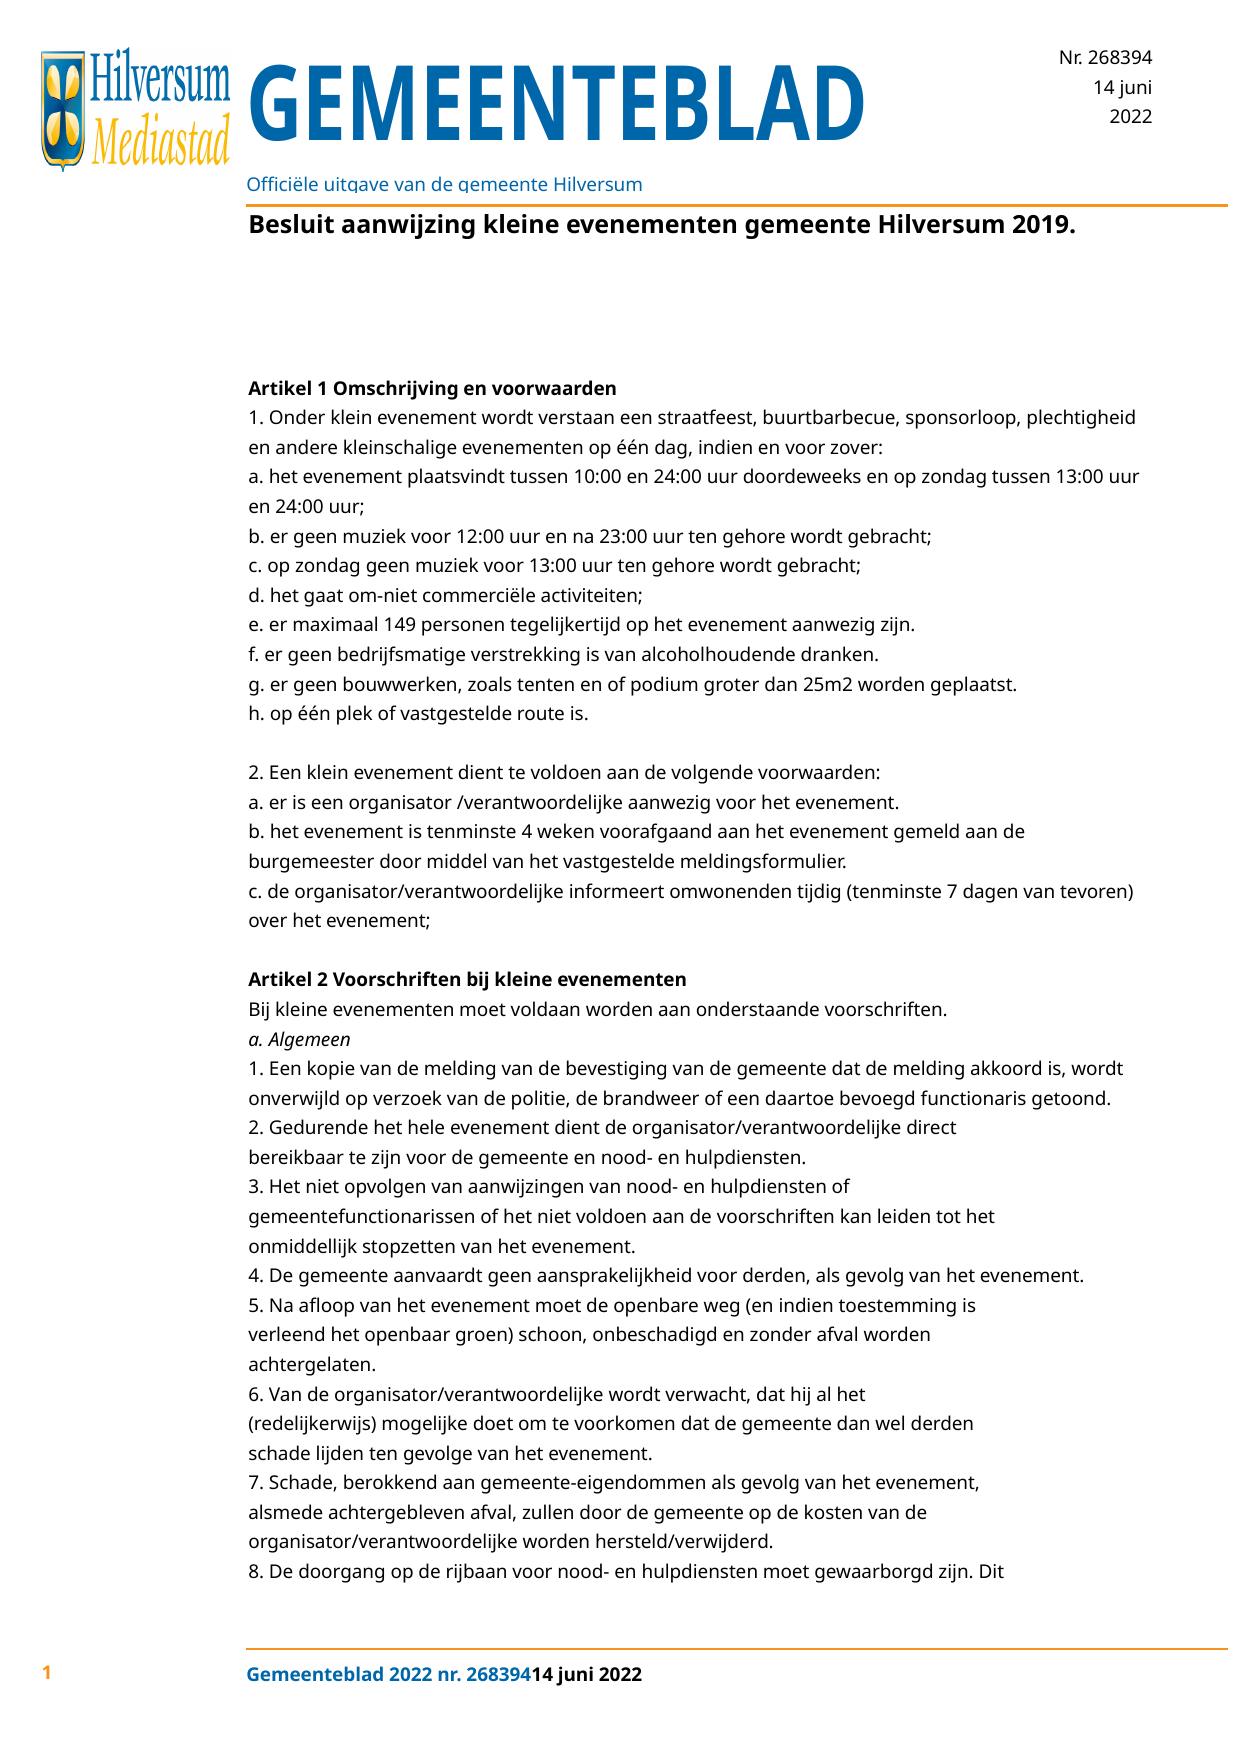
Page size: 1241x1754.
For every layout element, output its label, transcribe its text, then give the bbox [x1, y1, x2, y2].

text schade lijden ten gevolge van het evenement. [248, 1440, 1152, 1466]
text bereikbaar te zijn voor de gemeente en nood- en hulpdiensten. [248, 1144, 1152, 1170]
text Artikel 1 Omschrijving en voorwaarden [248, 375, 1152, 401]
text a. het evenement plaatsvindt tussen 10:00 en 24:00 uur doordeweeks en op zondag tussen 13:00 uur en 24:00 uur; [248, 464, 1152, 519]
text onmiddellijk stopzetten van het evenement. [248, 1233, 1152, 1258]
picture [41, 47, 231, 172]
text 5. Na afloop van het evenement moet de openbare weg (en indien toestemming is [248, 1292, 1152, 1318]
text a. er is een organisator /verantwoordelijke aanwezig voor het evenement. [248, 789, 1152, 815]
text 1. Onder klein evenement wordt verstaan een straatfeest, buurtbarbecue, sponsorloop, plechtigheid en andere kleinschalige evenementen op één dag, indien en voor zover: [248, 404, 1152, 460]
text 6. Van de organisator/verantwoordelijke wordt verwacht, dat hij al het [248, 1381, 1152, 1406]
text Besluit aanwijzing kleine evenementen gemeente Hilversum 2019. [248, 207, 1152, 241]
text alsmede achtergebleven afval, zullen door de gemeente op de kosten van de [248, 1499, 1152, 1525]
text 3. Het niet opvolgen van aanwijzingen van nood- en hulpdiensten of [248, 1174, 1152, 1199]
text a. Algemeen [248, 1026, 1152, 1051]
text 1. Een kopie van de melding van de bevestiging van de gemeente dat de melding akkoord is, wordt [248, 1055, 1152, 1081]
text g. er geen bouwwerken, zoals tenten en of podium groter dan 25m2 worden geplaatst. [248, 671, 1152, 696]
text b. het evenement is tenminste 4 weken voorafgaand aan het evenement gemeld aan de burgemeester door middel van het vastgestelde meldingsformulier. [248, 819, 1152, 874]
text f. er geen bedrijfsmatige verstrekking is van alcoholhoudende dranken. [248, 641, 1152, 667]
text gemeentefunctionarissen of het niet voldoen aan de voorschriften kan leiden tot het [248, 1203, 1152, 1229]
text achtergelaten. [248, 1351, 1152, 1377]
text h. op één plek of vastgestelde route is. [248, 700, 1152, 726]
text 4. De gemeente aanvaardt geen aansprakelijkheid voor derden, als gevolg van het evenement. [248, 1262, 1152, 1288]
text e. er maximaal 149 personen tegelijkertijd op het evenement aanwezig zijn. [248, 612, 1152, 637]
text 2. Gedurende het hele evenement dient de organisator/verantwoordelijke direct [248, 1114, 1152, 1140]
text 2. Een klein evenement dient te voldoen aan de volgende voorwaarden: [248, 759, 1152, 785]
text c. op zondag geen muziek voor 13:00 uur ten gehore wordt gebracht; [248, 552, 1152, 578]
text onverwijld op verzoek van de politie, de brandweer of een daartoe bevoegd functionaris getoond. [248, 1085, 1152, 1111]
text 8. De doorgang op de rijbaan voor nood- en hulpdiensten moet gewaarborgd zijn. Dit [248, 1558, 1152, 1584]
text c. de organisator/verantwoordelijke informeert omwonenden tijdig (tenminste 7 dagen van tevoren) over het evenement; [248, 878, 1152, 933]
text organisator/verantwoordelijke worden hersteld/verwijderd. [248, 1529, 1152, 1554]
text Bij kleine evenementen moet voldaan worden aan onderstaande voorschriften. [248, 996, 1152, 1022]
text verleend het openbaar groen) schoon, onbeschadigd en zonder afval worden [248, 1322, 1152, 1347]
text b. er geen muziek voor 12:00 uur en na 23:00 uur ten gehore wordt gebracht; [248, 523, 1152, 548]
text d. het gaat om-niet commerciële activiteiten; [248, 582, 1152, 608]
text (redelijkerwijs) mogelijke doet om te voorkomen dat de gemeente dan wel derden [248, 1410, 1152, 1436]
text Artikel 2 Voorschriften bij kleine evenementen [248, 967, 1152, 992]
text 7. Schade, berokkend aan gemeente-eigendommen als gevolg van het evenement, [248, 1469, 1152, 1495]
